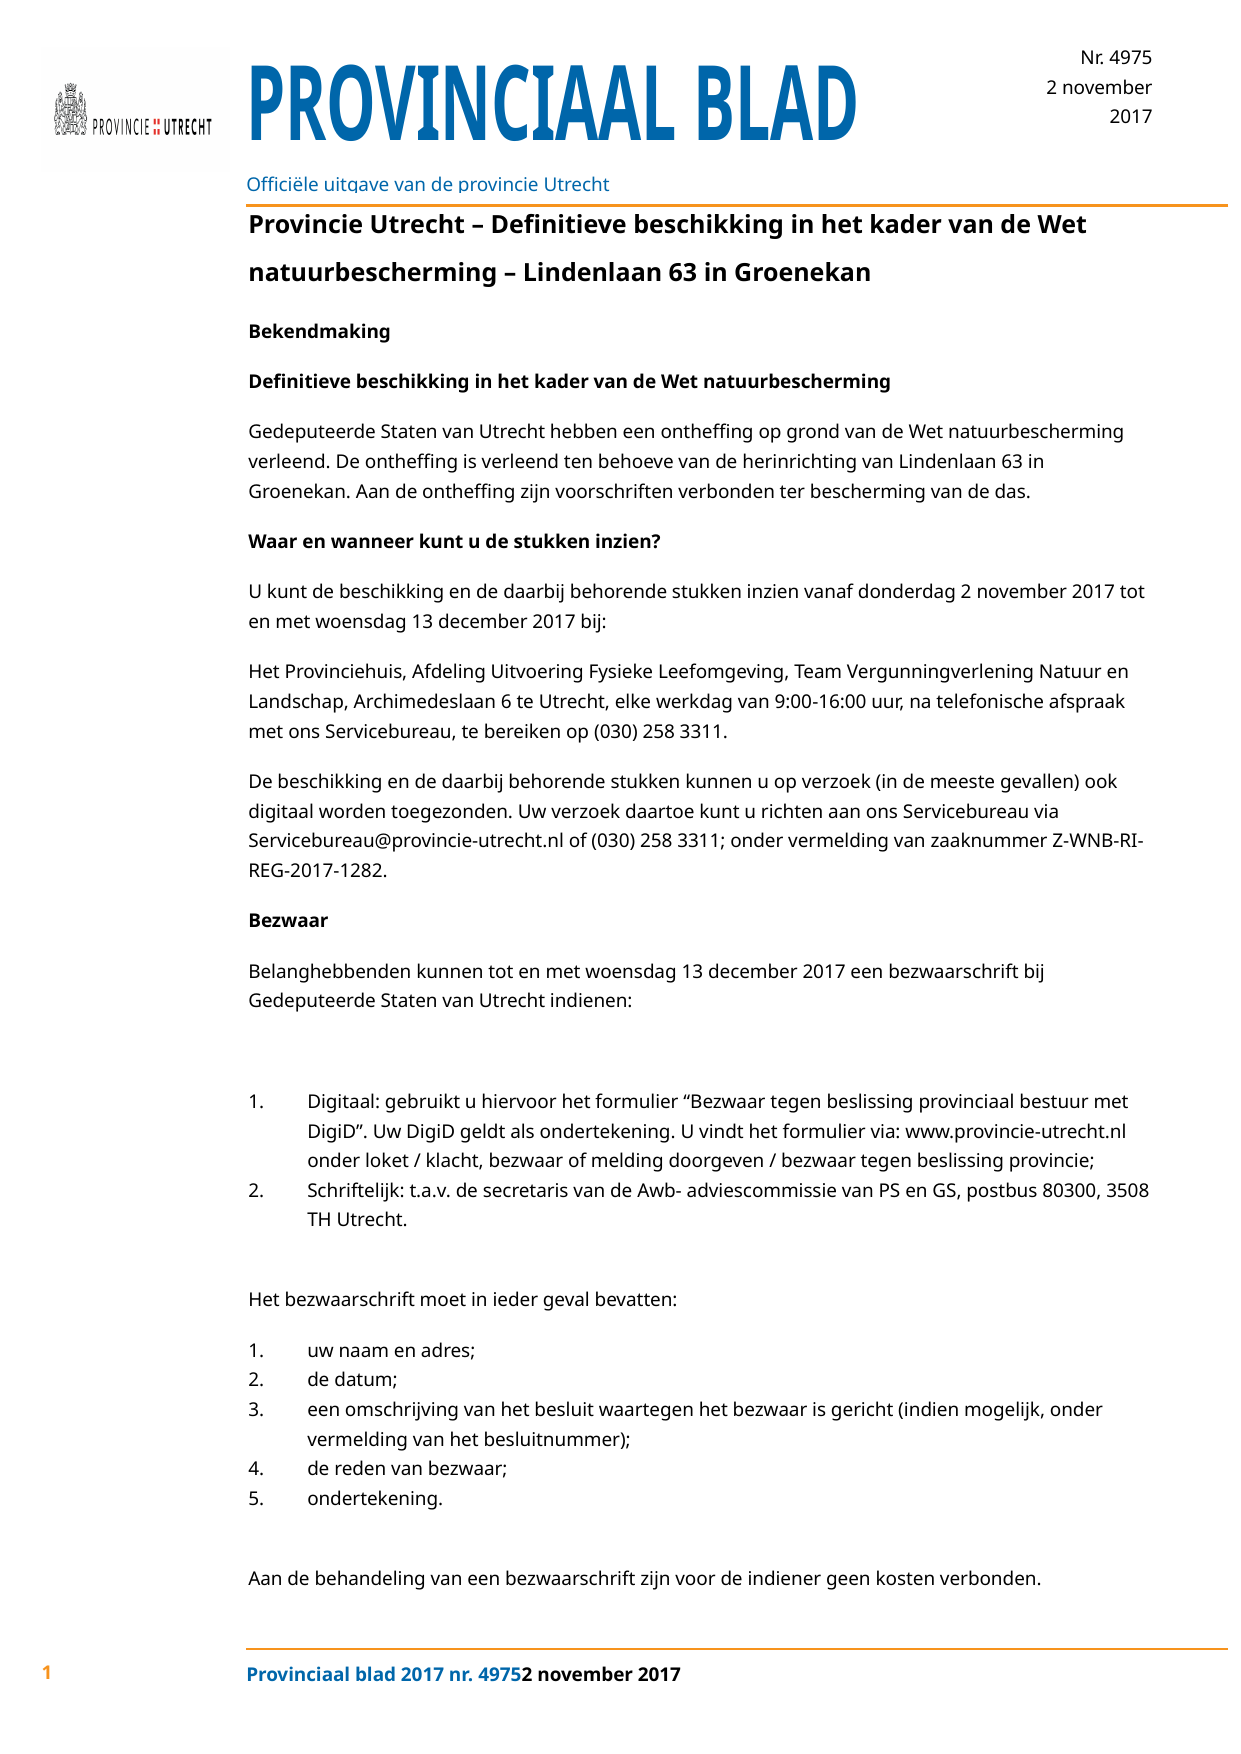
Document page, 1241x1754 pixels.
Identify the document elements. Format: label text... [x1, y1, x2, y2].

text Waar en wanneer kunt u de stukken inzien? [248, 528, 1152, 554]
text Aan de behandeling van een bezwaarschrift zijn voor de indiener geen kosten verbonden. [248, 1565, 1152, 1591]
list een omschrijving van het besluit waartegen het bezwaar is gericht (indien mogelijk, onder vermelding van het besluitnummer); [248, 1396, 1152, 1452]
text Bekendmaking [248, 318, 1152, 344]
text Provincie Utrecht – Definitieve beschikking in het kader van de Wet natuurbescherming – Lindenlaan 63 in Groenekan [248, 207, 1152, 288]
list de datum; [248, 1367, 1152, 1392]
text Belanghebbenden kunnen tot en met woensdag 13 december 2017 een bezwaarschrift bij Gedeputeerde Staten van Utrecht indienen: [248, 958, 1152, 1013]
text Het Provinciehuis, Afdeling Uitvoering Fysieke Leefomgeving, Team Vergunningverlening Natuur en Landschap, Archimedeslaan 6 te Utrecht, elke werkdag van 9:00‑16:00 uur, na telefonische afspraak met ons Servicebureau, te bereiken op (030) 258 3311. [248, 659, 1152, 744]
text Gedeputeerde Staten van Utrecht hebben een ontheffing op grond van de Wet natuurbescherming verleend. De ontheffing is verleend ten behoeve van de herinrichting van Lindenlaan 63 in Groenekan. Aan de ontheffing zijn voorschriften verbonden ter bescherming van de das. [248, 419, 1152, 504]
list de reden van bezwaar; [248, 1455, 1152, 1481]
list ondertekening. [248, 1485, 1152, 1511]
text Het bezwaarschrift moet in ieder geval bevatten: [248, 1287, 1152, 1312]
picture [41, 47, 231, 172]
list Digitaal: gebruikt u hiervoor het formulier “Bezwaar tegen beslissing provinciaal bestuur met DigiD”. Uw DigiD geldt als ondertekening. U vindt het formulier via: www.provincie-utrecht.nl onder loket / klacht, bezwaar of melding doorgeven / bezwaar tegen beslissing provincie; [248, 1088, 1152, 1173]
text Definitieve beschikking in het kader van de Wet natuurbescherming [248, 368, 1152, 394]
text U kunt de beschikking en de daarbij behorende stukken inzien vanaf donderdag 2 november 2017 tot en met woensdag 13 december 2017 bij: [248, 579, 1152, 634]
list uw naam en adres; [248, 1337, 1152, 1363]
text De beschikking en de daarbij behorende stukken kunnen u op verzoek (in de meeste gevallen) ook digitaal worden toegezonden. Uw verzoek daartoe kunt u richten aan ons Servicebureau via Servicebureau@provincie-utrecht.nl of (030) 258 3311; onder vermelding van zaaknummer Z-WNB-RI-REG-2017-1282. [248, 768, 1152, 883]
list Schriftelijk: t.a.v. de secretaris van de Awb- adviescommissie van PS en GS, postbus 80300, 3508 TH Utrecht. [248, 1177, 1152, 1232]
text Bezwaar [248, 907, 1152, 933]
